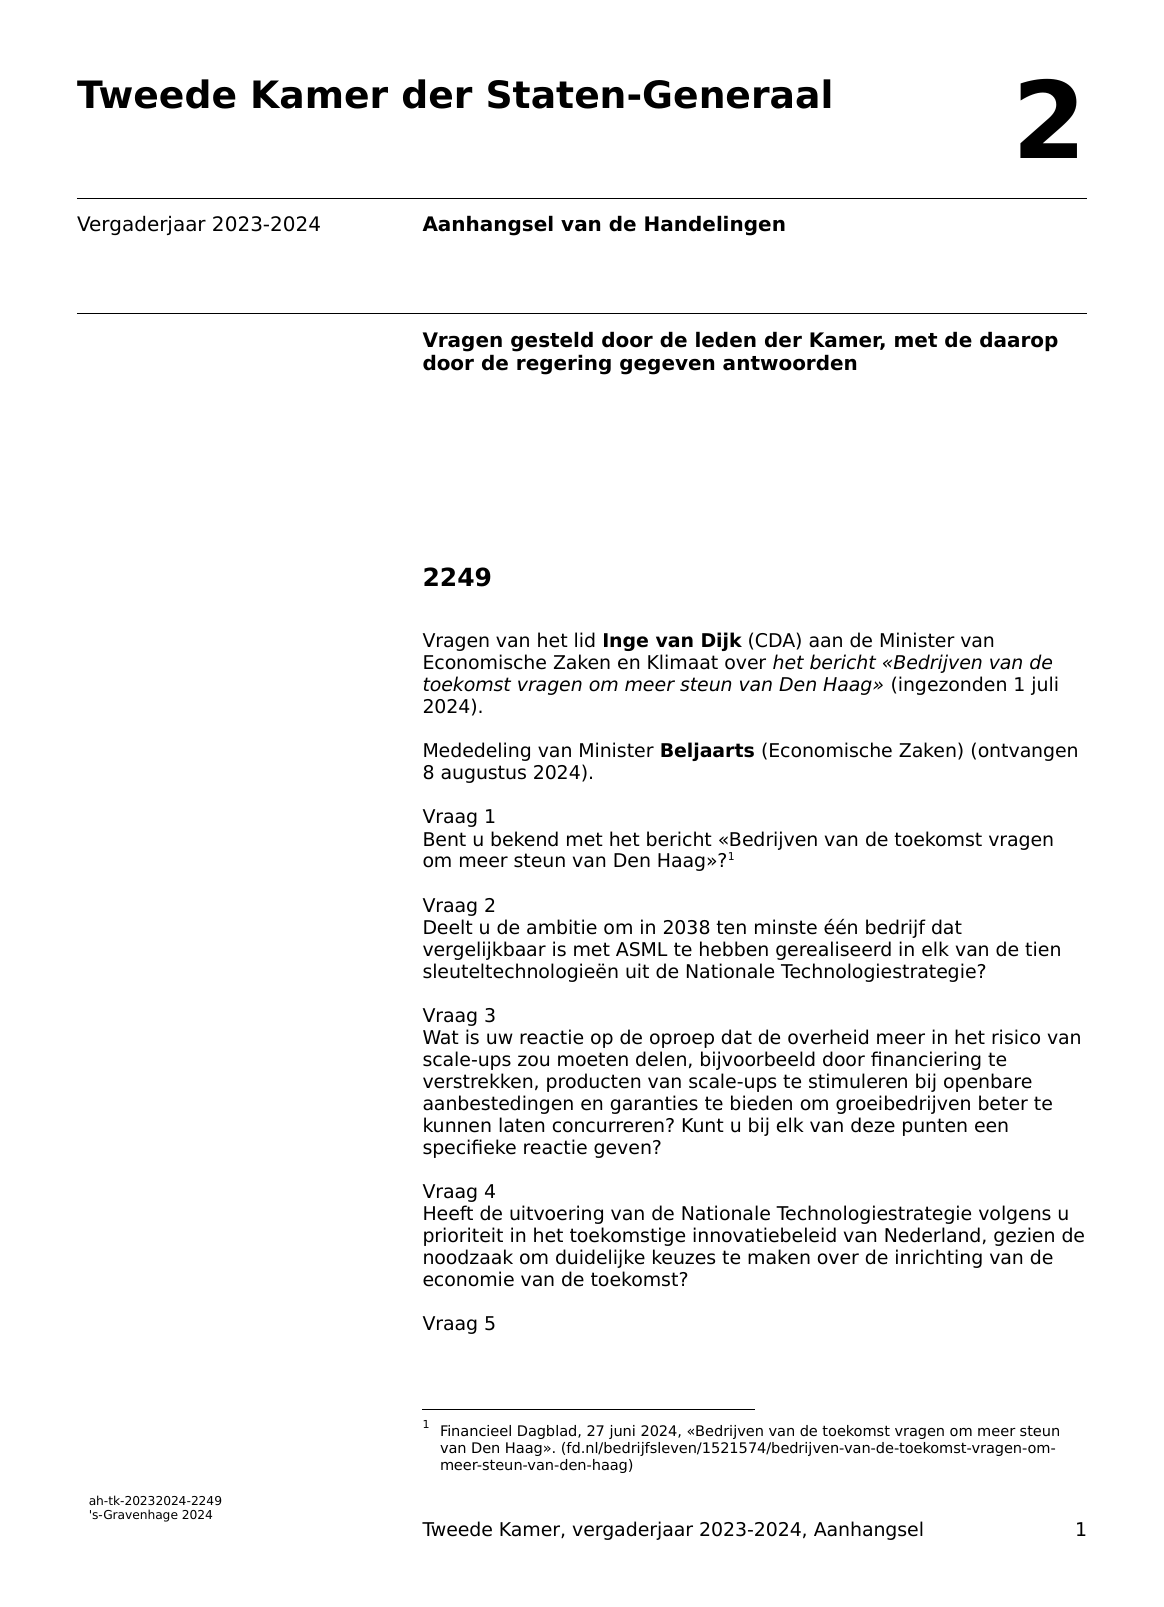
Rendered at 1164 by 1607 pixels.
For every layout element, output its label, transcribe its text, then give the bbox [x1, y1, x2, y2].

text 's-Gravenhage 2024 [88, 1508, 323, 1522]
table_header Tweede Kamer der Staten-Generaal [77, 59, 886, 198]
text Vraag 5 [422, 1313, 1087, 1335]
text Vraag 2 [422, 894, 1087, 917]
table_cell Vragen gesteld door de leden der Kamer, met de daarop door de regering gegeven antwoorden [422, 314, 1087, 375]
table_cell [77, 314, 422, 375]
text Financieel Dagblad, 27 juni 2024, «Bedrijven van de toekomst vragen om meer steun van Den Haag». (fd.nl/bedrijfsleven/1521574/bedrijven-van-de-toekomst-vragen-om-meer-steun-van-den-haag) [422, 1418, 1087, 1474]
text Deelt u de ambitie om in 2038 ten minste één bedrijf dat vergelijkbaar is met ASML te hebben gerealiseerd in elk van de tien sleuteltechnologieën uit de Nationale Technologiestrategie? [422, 917, 1087, 982]
table_cell Vergaderjaar 2023-2024 [77, 199, 422, 313]
text Wat is uw reactie op de oproep dat de overheid meer in het risico van scale-ups zou moeten delen, bijvoorbeeld door financiering te verstrekken, producten van scale-ups te stimuleren bij openbare aanbestedingen en garanties te bieden om groeibedrijven beter te kunnen laten concurreren? Kunt u bij elk van deze punten een specifieke reactie geven? [422, 1027, 1087, 1158]
text 2249 [422, 563, 1087, 592]
table_cell Aanhangsel van de Handelingen [422, 199, 1087, 313]
text Bent u bekend met het bericht «Bedrijven van de toekomst vragen om meer steun van Den Haag»? [422, 828, 1087, 872]
text Vraag 1 [422, 806, 1087, 828]
text Heeft de uitvoering van de Nationale Technologiestrategie volgens u prioriteit in het toekomstige innovatiebeleid van Nederland, gezien de noodzaak om duidelijke keuzes te maken over de inrichting van de economie van de toekomst? [422, 1203, 1087, 1291]
text ah-tk-20232024-2249 [88, 1494, 323, 1508]
table_header 2 [886, 59, 1087, 198]
text Mededeling van Minister Beljaarts (Economische Zaken) (ontvangen 8 augustus 2024). [422, 740, 1087, 784]
text Vraag 3 [422, 1005, 1087, 1027]
text Vraag 4 [422, 1181, 1087, 1203]
text Vragen van het lid Inge van Dijk (CDA) aan de Minister van Economische Zaken en Klimaat over het bericht «Bedrijven van de toekomst vragen om meer steun van Den Haag» (ingezonden 1 juli 2024). [422, 630, 1087, 718]
